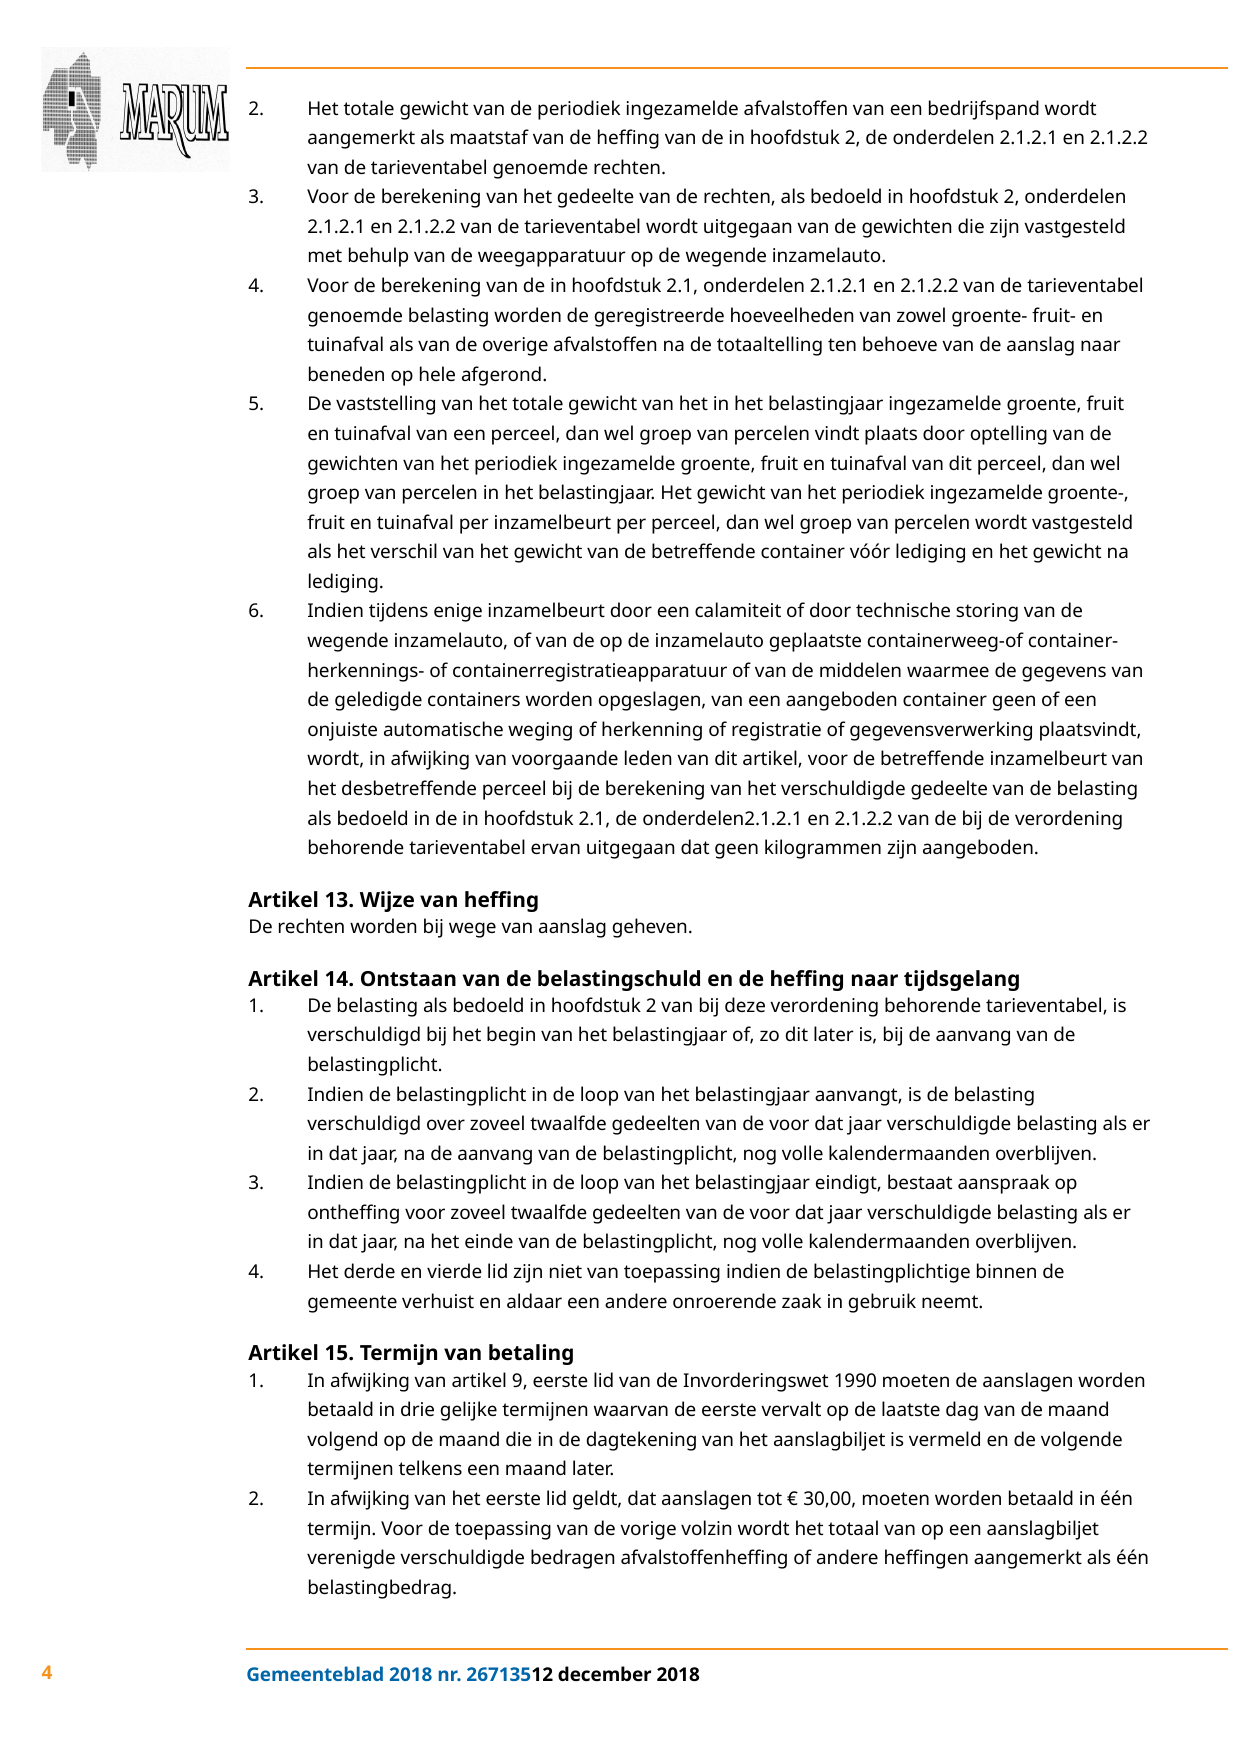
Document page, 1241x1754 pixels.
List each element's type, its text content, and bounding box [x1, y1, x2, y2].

text De rechten worden bij wege van aanslag geheven. [248, 913, 1152, 939]
list Het totale gewicht van de periodiek ingezamelde afvalstoffen van een bedrijfspand wordt aangemerkt als maatstaf van de heffing van de in hoofdstuk 2, de onderdelen 2.1.2.1 en 2.1.2.2 van de tarieventabel genoemde rechten. [248, 95, 1152, 180]
list Indien de belastingplicht in de loop van het belastingjaar aanvangt, is de belasting verschuldigd over zoveel twaalfde gedeelten van de voor dat jaar verschuldigde belasting als er in dat jaar, na de aanvang van de belastingplicht, nog volle kalendermaanden overblijven. [248, 1081, 1152, 1166]
text Artikel 14. Ontstaan van de belastingschuld en de heffing naar tijdsgelang [248, 964, 1152, 992]
list In afwijking van het eerste lid geldt, dat aanslagen tot € 30,00, moeten worden betaald in één termijn. Voor de toepassing van de vorige volzin wordt het totaal van op een aanslagbiljet verenigde verschuldigde bedragen afvalstoffenheffing of andere heffingen aangemerkt als één belastingbedrag. [248, 1485, 1152, 1599]
list Voor de berekening van het gedeelte van de rechten, als bedoeld in hoofdstuk 2, onderdelen 2.1.2.1 en 2.1.2.2 van de tarieventabel wordt uitgegaan van de gewichten die zijn vastgesteld met behulp van de weegapparatuur op de wegende inzamelauto. [248, 183, 1152, 268]
list In afwijking van artikel 9, eerste lid van de Invorderingswet 1990 moeten de aanslagen worden betaald in drie gelijke termijnen waarvan de eerste vervalt op de laatste dag van de maand volgend op de maand die in de dagtekening van het aanslagbiljet is vermeld en de volgende termijnen telkens een maand later. [248, 1367, 1152, 1481]
text Artikel 15. Termijn van betaling [248, 1338, 1152, 1367]
picture [41, 47, 231, 172]
list Indien tijdens enige inzamelbeurt door een calamiteit of door technische storing van de wegende inzamelauto, of van de op de inzamelauto geplaatste containerweeg-of container-herkennings- of containerregistratieapparatuur of van de middelen waarmee de gegevens van de geledigde containers worden opgeslagen, van een aangeboden container geen of een onjuiste automatische weging of herkenning of registratie of gegevensverwerking plaatsvindt, wordt, in afwijking van voorgaande leden van dit artikel, voor de betreffende inzamelbeurt van het desbetreffende perceel bij de berekening van het verschuldigde gedeelte van de belasting als bedoeld in de in hoofdstuk 2.1, de onderdelen2.1.2.1 en 2.1.2.2 van de bij de verordening behorende tarieventabel ervan uitgegaan dat geen kilogrammen zijn aangeboden. [248, 598, 1152, 860]
list De vaststelling van het totale gewicht van het in het belastingjaar ingezamelde groente, fruit en tuinafval van een perceel, dan wel groep van percelen vindt plaats door optelling van de gewichten van het periodiek ingezamelde groente, fruit en tuinafval van dit perceel, dan wel groep van percelen in het belastingjaar. Het gewicht van het periodiek ingezamelde groente-, fruit en tuinafval per inzamelbeurt per perceel, dan wel groep van percelen wordt vastgesteld als het verschil van het gewicht van de betreffende container vóór lediging en het gewicht na lediging. [248, 391, 1152, 594]
text Artikel 13. Wijze van heffing [248, 885, 1152, 913]
list Het derde en vierde lid zijn niet van toepassing indien de belastingplichtige binnen de gemeente verhuist en aldaar een andere onroerende zaak in gebruik neemt. [248, 1258, 1152, 1314]
list Voor de berekening van de in hoofdstuk 2.1, onderdelen 2.1.2.1 en 2.1.2.2 van de tarieventabel genoemde belasting worden de geregistreerde hoeveelheden van zowel groente- fruit- en tuinafval als van de overige afvalstoffen na de totaaltelling ten behoeve van de aanslag naar beneden op hele afgerond. [248, 272, 1152, 387]
list Indien de belastingplicht in de loop van het belastingjaar eindigt, bestaat aanspraak op ontheffing voor zoveel twaalfde gedeelten van de voor dat jaar verschuldigde belasting als er in dat jaar, na het einde van de belastingplicht, nog volle kalendermaanden overblijven. [248, 1169, 1152, 1254]
list De belasting als bedoeld in hoofdstuk 2 van bij deze verordening behorende tarieventabel, is verschuldigd bij het begin van het belastingjaar of, zo dit later is, bij de aanvang van de belastingplicht. [248, 992, 1152, 1077]
